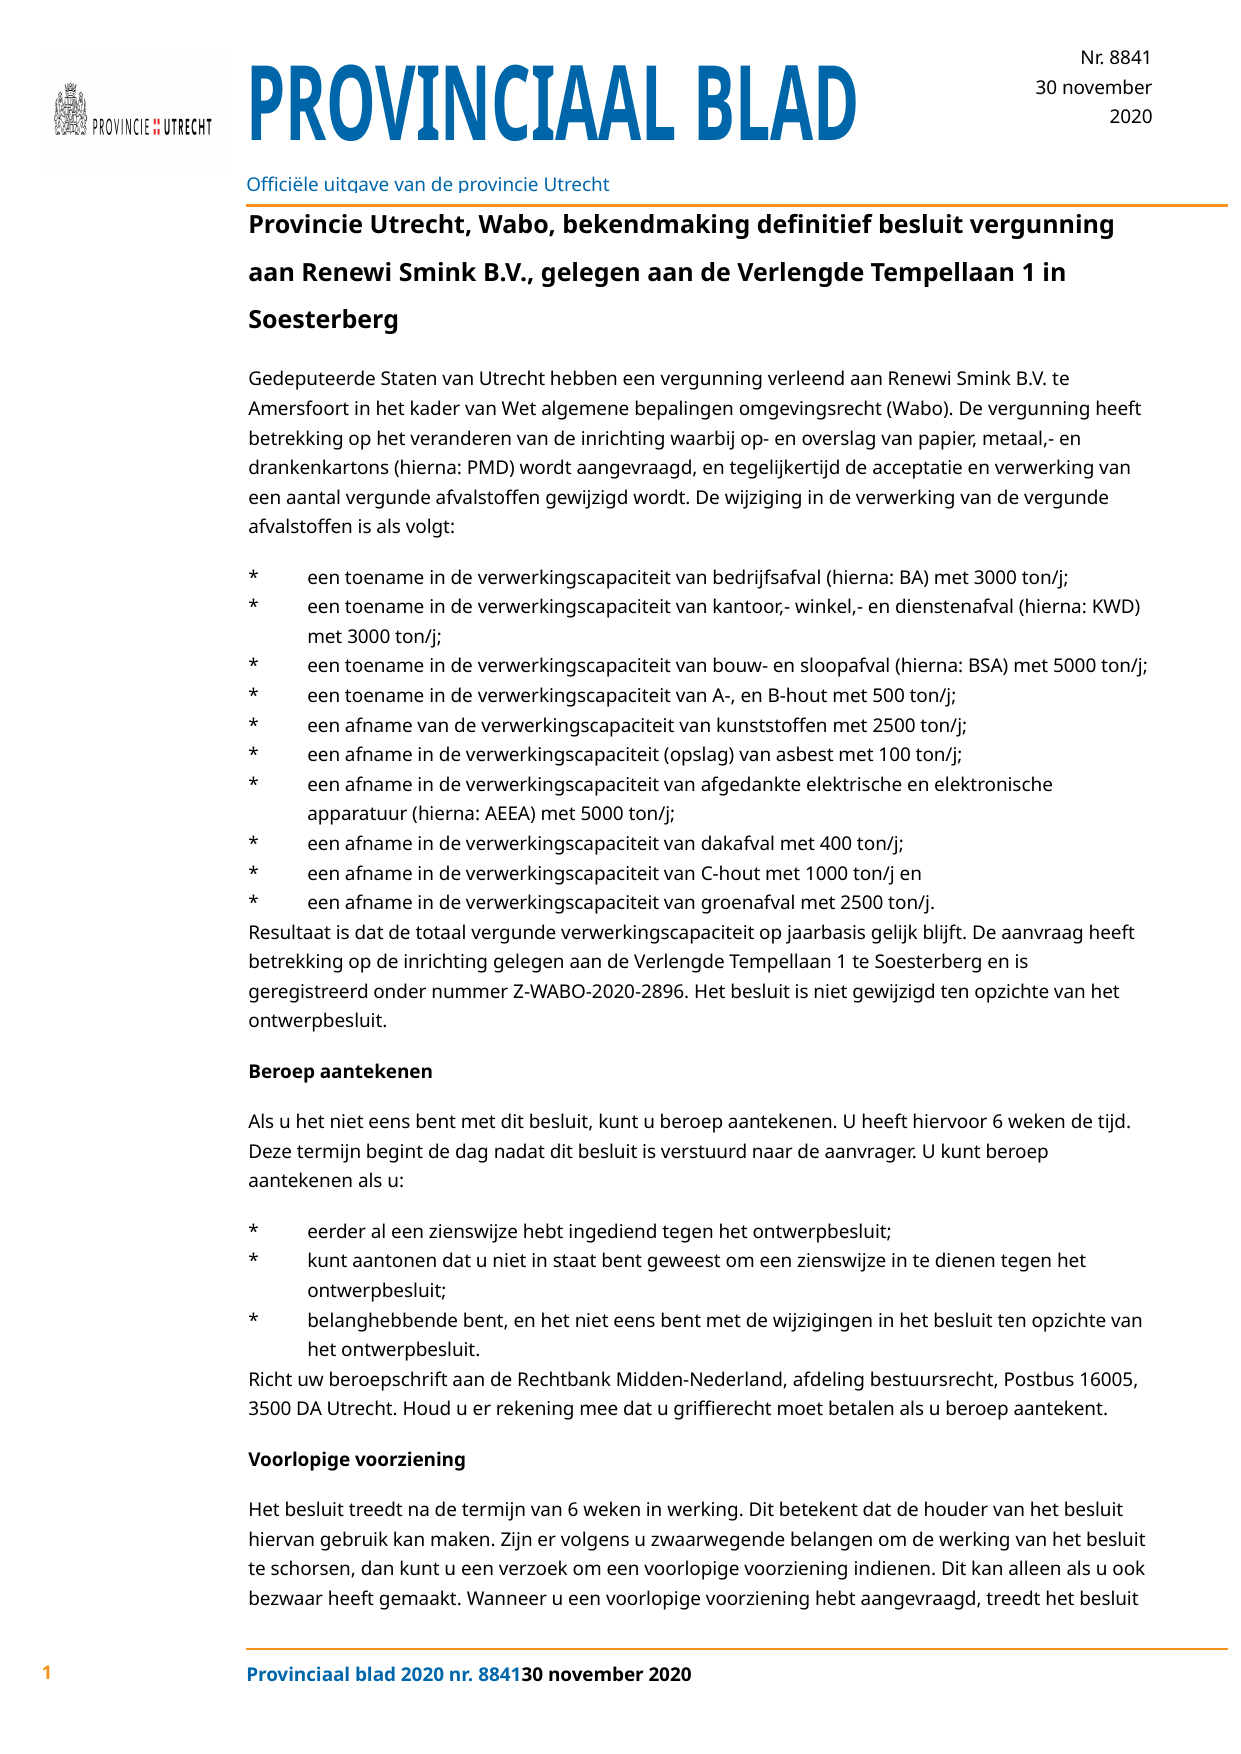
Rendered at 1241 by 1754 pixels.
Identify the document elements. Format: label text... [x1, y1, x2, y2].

list eerder al een zienswijze hebt ingediend tegen het ontwerpbesluit; [248, 1218, 1152, 1244]
list een toename in de verwerkingscapaciteit van kantoor,- winkel,- en dienstenafval (hierna: KWD) met 3000 ton/j; [248, 593, 1152, 649]
list een afname in de verwerkingscapaciteit (opslag) van asbest met 100 ton/j; [248, 741, 1152, 767]
text Voorlopige voorziening [248, 1446, 1152, 1472]
text Gedeputeerde Staten van Utrecht hebben een vergunning verleend aan Renewi Smink B.V. te Amersfoort in het kader van Wet algemene bepalingen omgevingsrecht (Wabo). De vergunning heeft betrekking op het veranderen van de inrichting waarbij op- en overslag van papier, metaal,- en drankenkartons (hierna: PMD) wordt aangevraagd, en tegelijkertijd de acceptatie en verwerking van een aantal vergunde afvalstoffen gewijzigd wordt. De wijziging in de verwerking van de vergunde afvalstoffen is als volgt: [248, 366, 1152, 539]
list een toename in de verwerkingscapaciteit van bedrijfsafval (hierna: BA) met 3000 ton/j; [248, 564, 1152, 589]
list een afname in de verwerkingscapaciteit van dakafval met 400 ton/j; [248, 830, 1152, 856]
picture [41, 47, 231, 172]
text Beroep aantekenen [248, 1058, 1152, 1084]
text Resultaat is dat de totaal vergunde verwerkingscapaciteit op jaarbasis gelijk blijft. De aanvraag heeft betrekking op de inrichting gelegen aan de Verlengde Tempellaan 1 te Soesterberg en is geregistreerd onder nummer Z-WABO-2020-2896. Het besluit is niet gewijzigd ten opzichte van het ontwerpbesluit. [248, 919, 1152, 1033]
list kunt aantonen dat u niet in staat bent geweest om een zienswijze in te dienen tegen het ontwerpbesluit; [248, 1248, 1152, 1303]
list een afname in de verwerkingscapaciteit van C-hout met 1000 ton/j en [248, 860, 1152, 885]
text Het besluit treedt na de termijn van 6 weken in werking. Dit betekent dat de houder van het besluit hiervan gebruik kan maken. Zijn er volgens u zwaarwegende belangen om de werking van het besluit te schorsen, dan kunt u een verzoek om een voorlopige voorziening indienen. Dit kan alleen als u ook bezwaar heeft gemaakt. Wanneer u een voorlopige voorziening hebt aangevraagd, treedt het besluit [248, 1496, 1152, 1611]
list een afname in de verwerkingscapaciteit van groenafval met 2500 ton/j. [248, 889, 1152, 915]
text Richt uw beroepschrift aan de Rechtbank Midden-Nederland, afdeling bestuursrecht, Postbus 16005, 3500 DA Utrecht. Houd u er rekening mee dat u griffierecht moet betalen als u beroep aantekent. [248, 1366, 1152, 1421]
text Als u het niet eens bent met dit besluit, kunt u beroep aantekenen. U heeft hiervoor 6 weken de tijd. Deze termijn begint de dag nadat dit besluit is verstuurd naar de aanvrager. U kunt beroep aantekenen als u: [248, 1108, 1152, 1193]
list belanghebbende bent, en het niet eens bent met de wijzigingen in het besluit ten opzichte van het ontwerpbesluit. [248, 1307, 1152, 1362]
list een toename in de verwerkingscapaciteit van bouw- en sloopafval (hierna: BSA) met 5000 ton/j; [248, 653, 1152, 678]
list een afname in de verwerkingscapaciteit van afgedankte elektrische en elektronische apparatuur (hierna: AEEA) met 5000 ton/j; [248, 771, 1152, 826]
list een afname van de verwerkingscapaciteit van kunststoffen met 2500 ton/j; [248, 712, 1152, 737]
text Provincie Utrecht, Wabo, bekendmaking definitief besluit vergunning aan Renewi Smink B.V., gelegen aan de Verlengde Tempellaan 1 in Soesterberg [248, 207, 1152, 336]
list een toename in de verwerkingscapaciteit van A-, en B-hout met 500 ton/j; [248, 682, 1152, 708]
